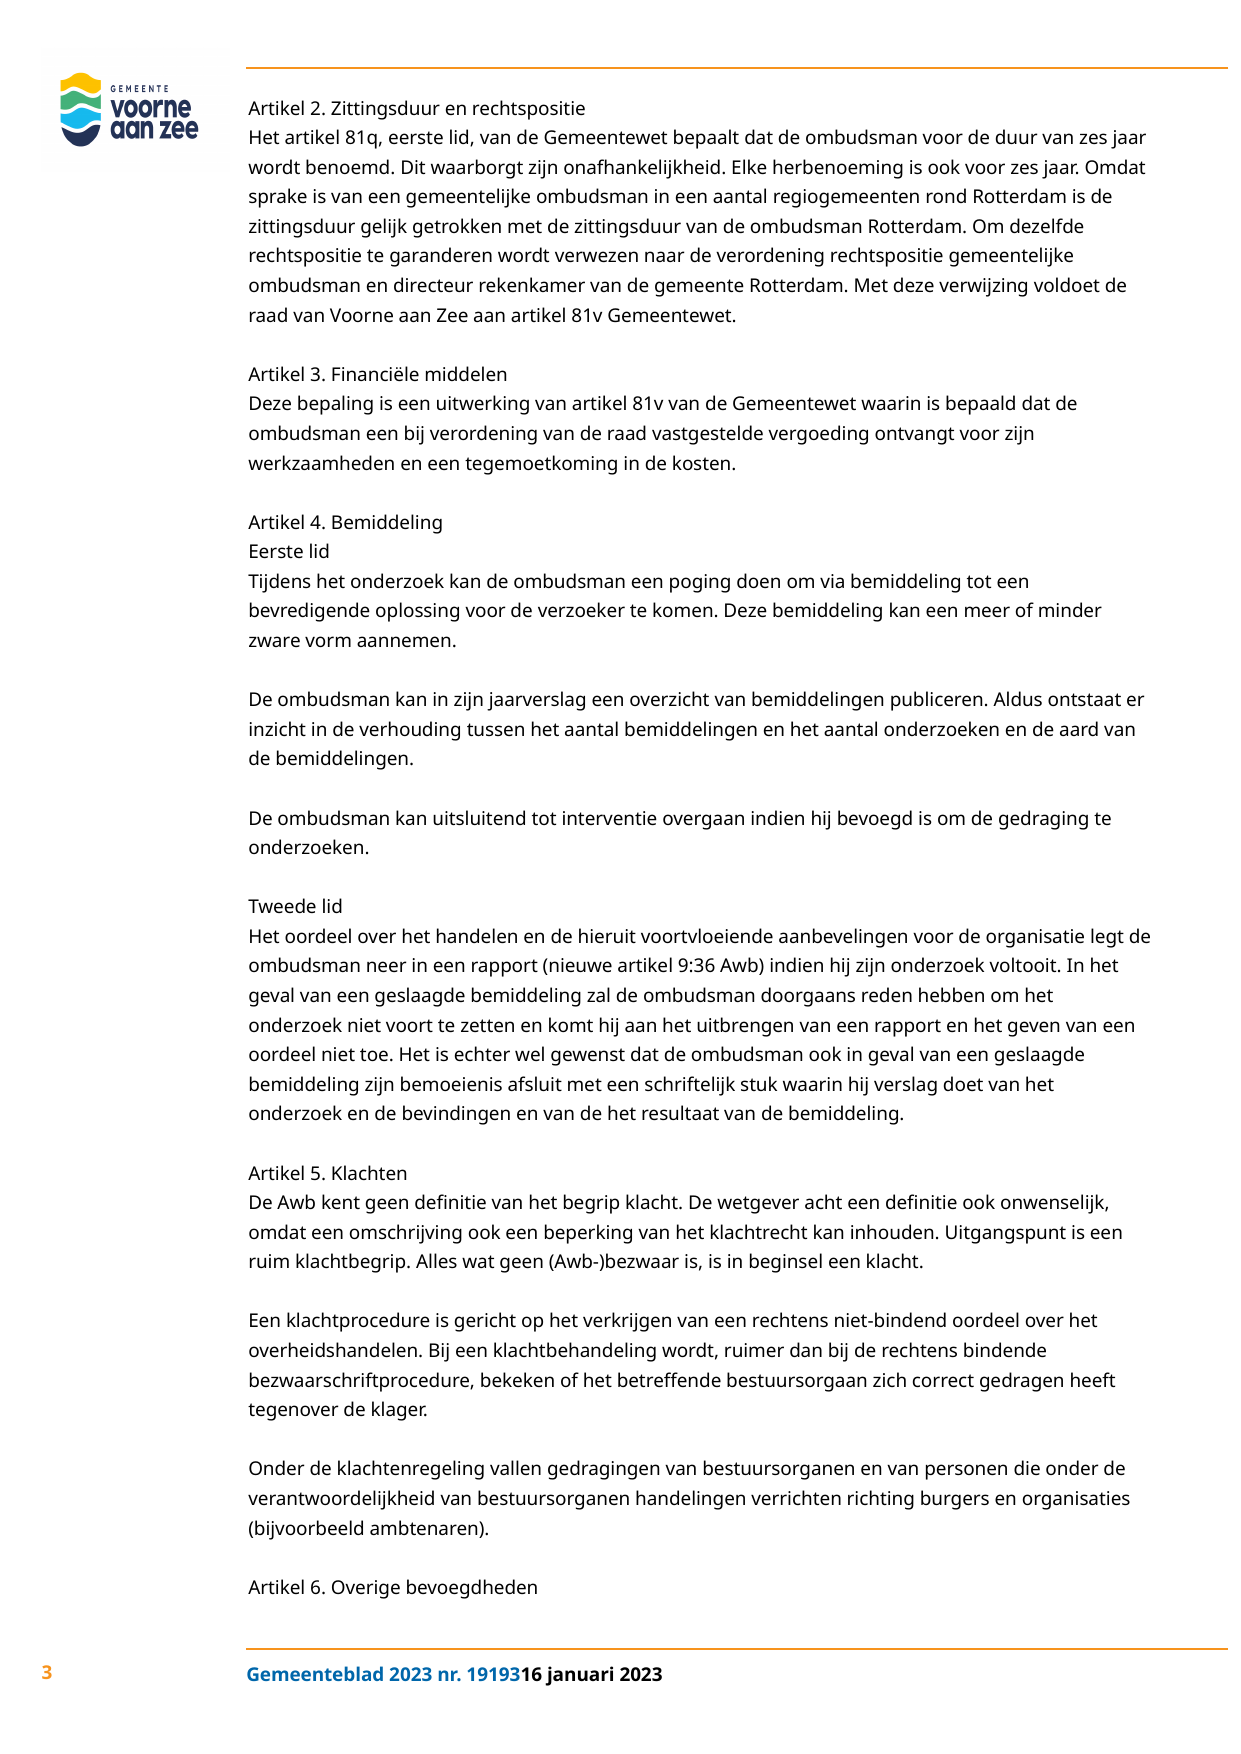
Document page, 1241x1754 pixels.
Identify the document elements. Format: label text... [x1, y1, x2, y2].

text Tijdens het onderzoek kan de ombudsman een poging doen om via bemiddeling tot een bevredigende oplossing voor de verzoeker te komen. Deze bemiddeling kan een meer of minder zware vorm aannemen. [248, 568, 1152, 653]
text Artikel 4. Bemiddeling [248, 509, 1152, 535]
text De Awb kent geen definitie van het begrip klacht. De wetgever acht een definitie ook onwenselijk, omdat een omschrijving ook een beperking van het klachtrecht kan inhouden. Uitgangspunt is een ruim klachtbegrip. Alles wat geen (Awb-)bezwaar is, is in beginsel een klacht. [248, 1189, 1152, 1274]
picture [41, 47, 231, 172]
text Deze bepaling is een uitwerking van artikel 81v van de Gemeentewet waarin is bepaald dat de ombudsman een bij verordening van de raad vastgestelde vergoeding ontvangt voor zijn werkzaamheden en een tegemoetkoming in de kosten. [248, 391, 1152, 476]
text De ombudsman kan uitsluitend tot interventie overgaan indien hij bevoegd is om de gedraging te onderzoeken. [248, 805, 1152, 860]
text Onder de klachtenregeling vallen gedragingen van bestuursorganen en van personen die onder de verantwoordelijkheid van bestuursorganen handelingen verrichten richting burgers en organisaties (bijvoorbeeld ambtenaren). [248, 1456, 1152, 1541]
text Artikel 2. Zittingsduur en rechtspositie [248, 95, 1152, 121]
text De ombudsman kan in zijn jaarverslag een overzicht van bemiddelingen publiceren. Aldus ontstaat er inzicht in de verhouding tussen het aantal bemiddelingen en het aantal onderzoeken en de aard van de bemiddelingen. [248, 686, 1152, 771]
text Artikel 5. Klachten [248, 1160, 1152, 1186]
text Tweede lid [248, 893, 1152, 919]
text Artikel 6. Overige bevoegdheden [248, 1574, 1152, 1600]
text Het oordeel over het handelen en de hieruit voortvloeiende aanbevelingen voor de organisatie legt de ombudsman neer in een rapport (nieuwe artikel 9:36 Awb) indien hij zijn onderzoek voltooit. In het geval van een geslaagde bemiddeling zal de ombudsman doorgaans reden hebben om het onderzoek niet voort te zetten en komt hij aan het uitbrengen van een rapport en het geven van een oordeel niet toe. Het is echter wel gewenst dat de ombudsman ook in geval van een geslaagde bemiddeling zijn bemoeienis afsluit met een schriftelijk stuk waarin hij verslag doet van het onderzoek en de bevindingen en van de het resultaat van de bemiddeling. [248, 923, 1152, 1126]
text Artikel 3. Financiële middelen [248, 361, 1152, 387]
text Een klachtprocedure is gericht op het verkrijgen van een rechtens niet-bindend oordeel over het overheidshandelen. Bij een klachtbehandeling wordt, ruimer dan bij de rechtens bindende bezwaarschriftprocedure, bekeken of het betreffende bestuursorgaan zich correct gedragen heeft tegenover de klager. [248, 1308, 1152, 1422]
text Het artikel 81q, eerste lid, van de Gemeentewet bepaalt dat de ombudsman voor de duur van zes jaar wordt benoemd. Dit waarborgt zijn onafhankelijkheid. Elke herbenoeming is ook voor zes jaar. Omdat sprake is van een gemeentelijke ombudsman in een aantal regiogemeenten rond Rotterdam is de zittingsduur gelijk getrokken met de zittingsduur van de ombudsman Rotterdam. Om dezelfde rechtspositie te garanderen wordt verwezen naar de verordening rechtspositie gemeentelijke ombudsman en directeur rekenkamer van de gemeente Rotterdam. Met deze verwijzing voldoet de raad van Voorne aan Zee aan artikel 81v Gemeentewet. [248, 124, 1152, 328]
text Eerste lid [248, 538, 1152, 564]
